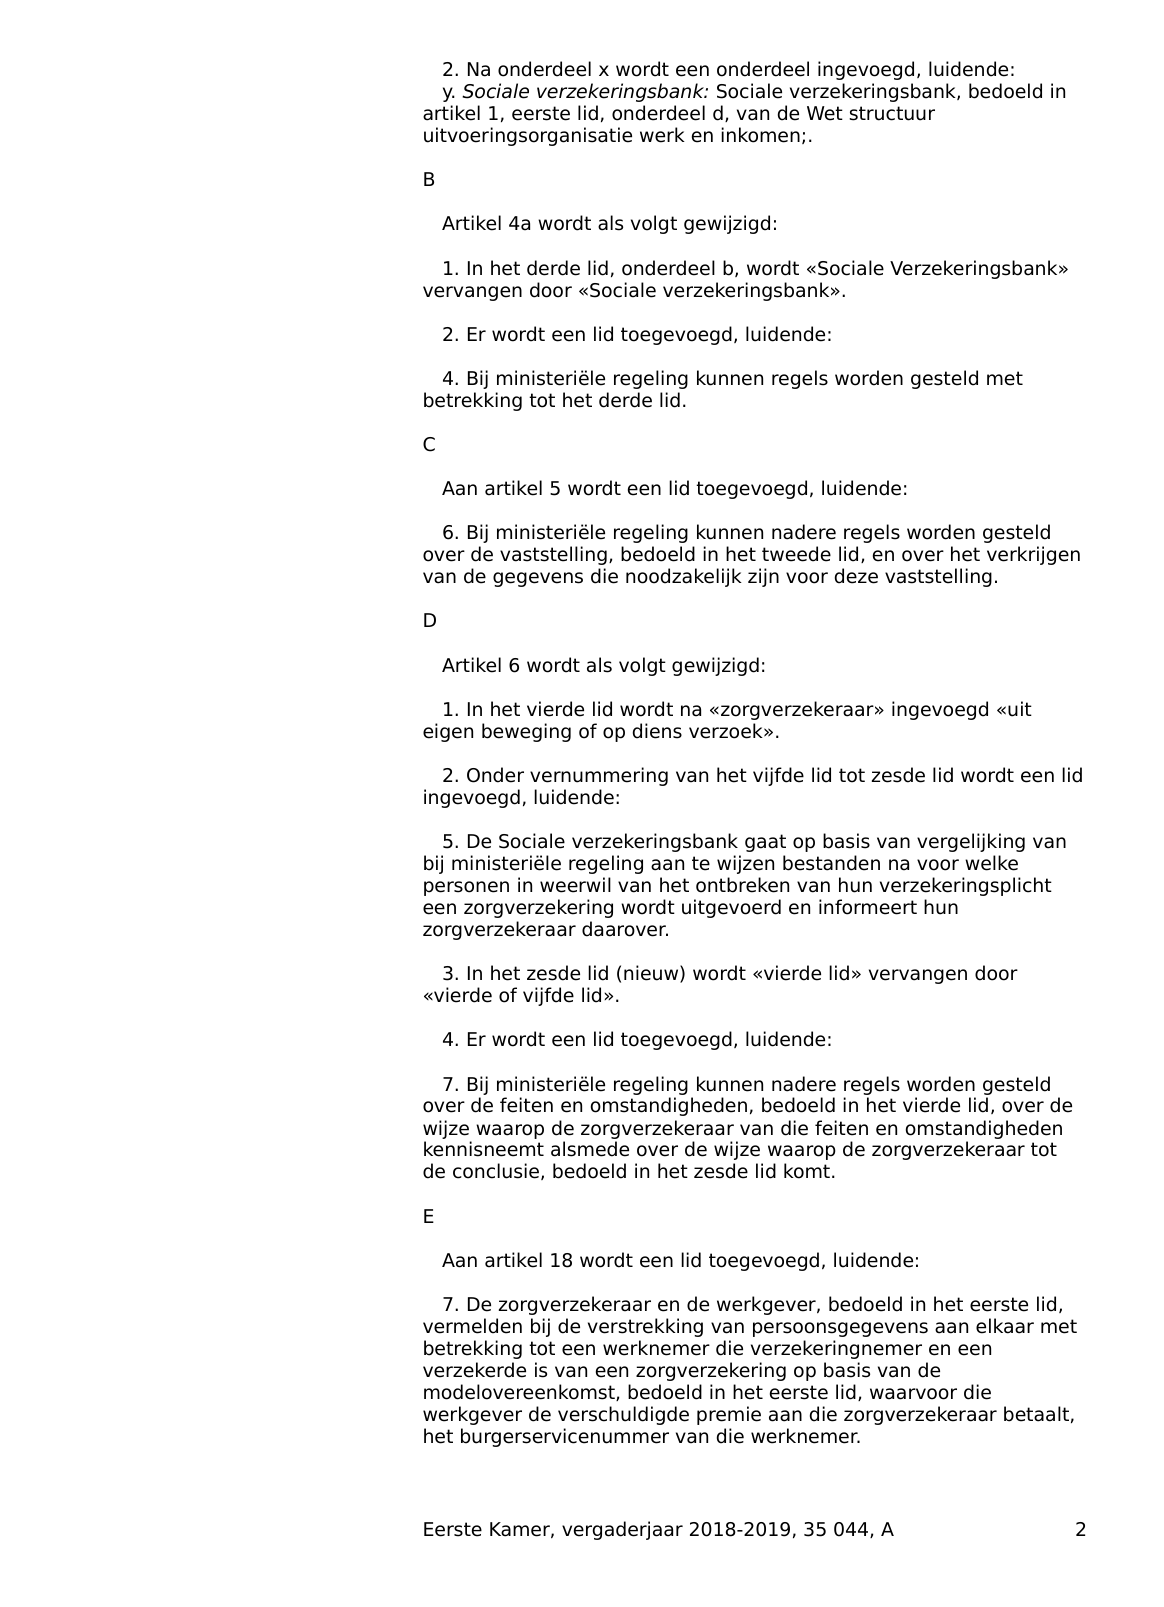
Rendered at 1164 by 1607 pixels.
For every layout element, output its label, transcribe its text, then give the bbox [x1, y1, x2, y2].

text Artikel 4a wordt als volgt gewijzigd: [422, 213, 1087, 235]
text 6. Bij ministeriële regeling kunnen nadere regels worden gesteld over de vaststelling, bedoeld in het tweede lid, en over het verkrijgen van de gegevens die noodzakelijk zijn voor deze vaststelling. [422, 522, 1087, 588]
text 7. De zorgverzekeraar en de werkgever, bedoeld in het eerste lid, vermelden bij de verstrekking van persoonsgegevens aan elkaar met betrekking tot een werknemer die verzekeringnemer en een verzekerde is van een zorgverzekering op basis van de modelovereenkomst, bedoeld in het eerste lid, waarvoor die werkgever de verschuldigde premie aan die zorgverzekeraar betaalt, het burgerservicenummer van die werknemer. [422, 1294, 1087, 1448]
text C [422, 434, 1087, 456]
text y. Sociale verzekeringsbank: Sociale verzekeringsbank, bedoeld in artikel 1, eerste lid, onderdeel d, van de Wet structuur uitvoeringsorganisatie werk en inkomen;. [422, 81, 1087, 147]
text 1. In het vierde lid wordt na «zorgverzekeraar» ingevoegd «uit eigen beweging of op diens verzoek». [422, 699, 1087, 743]
text Artikel 6 wordt als volgt gewijzigd: [422, 654, 1087, 677]
text 7. Bij ministeriële regeling kunnen nadere regels worden gesteld over de feiten en omstandigheden, bedoeld in het vierde lid, over de wijze waarop de zorgverzekeraar van die feiten en omstandigheden kennisneemt alsmede over de wijze waarop de zorgverzekeraar tot de conclusie, bedoeld in het zesde lid komt. [422, 1073, 1087, 1183]
text E [422, 1206, 1087, 1227]
text 2. Na onderdeel x wordt een onderdeel ingevoegd, luidende: [422, 59, 1087, 81]
text D [422, 610, 1087, 632]
text 4. Bij ministeriële regeling kunnen regels worden gesteld met betrekking tot het derde lid. [422, 368, 1087, 412]
text B [422, 169, 1087, 191]
text Aan artikel 5 wordt een lid toegevoegd, luidende: [422, 478, 1087, 500]
text 2. Er wordt een lid toegevoegd, luidende: [422, 324, 1087, 346]
text 4. Er wordt een lid toegevoegd, luidende: [422, 1029, 1087, 1051]
text Aan artikel 18 wordt een lid toegevoegd, luidende: [422, 1250, 1087, 1272]
text 1. In het derde lid, onderdeel b, wordt «Sociale Verzekeringsbank» vervangen door «Sociale verzekeringsbank». [422, 257, 1087, 301]
text 3. In het zesde lid (nieuw) wordt «vierde lid» vervangen door «vierde of vijfde lid». [422, 963, 1087, 1007]
text 2. Onder vernummering van het vijfde lid tot zesde lid wordt een lid ingevoegd, luidende: [422, 765, 1087, 809]
text 5. De Sociale verzekeringsbank gaat op basis van vergelijking van bij ministeriële regeling aan te wijzen bestanden na voor welke personen in weerwil van het ontbreken van hun verzekeringsplicht een zorgverzekering wordt uitgevoerd en informeert hun zorgverzekeraar daarover. [422, 831, 1087, 941]
